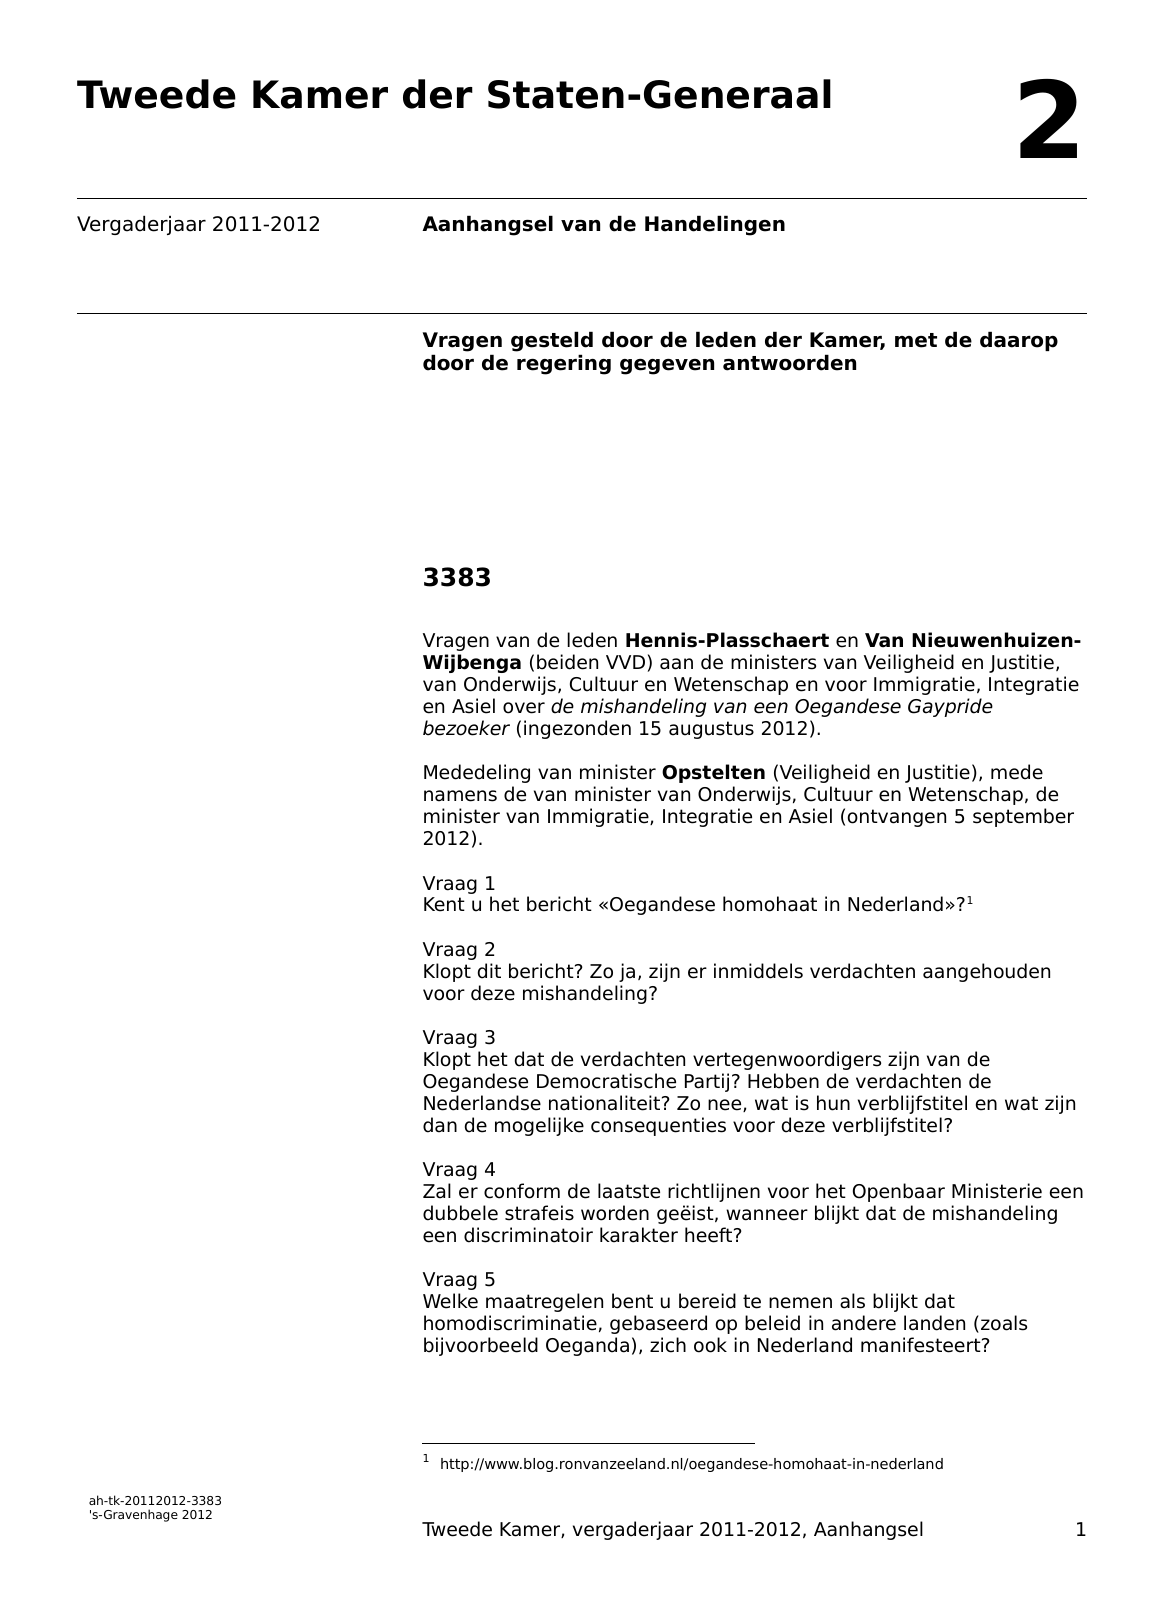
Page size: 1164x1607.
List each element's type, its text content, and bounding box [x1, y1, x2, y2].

table_header 2 [886, 59, 1087, 198]
text 3383 [422, 563, 1087, 592]
table_cell Aanhangsel van de Handelingen [422, 199, 1087, 313]
text Vraag 2 [422, 938, 1087, 961]
text ah-tk-20112012-3383 [88, 1494, 323, 1508]
table_cell [77, 314, 422, 375]
text Vraag 3 [422, 1027, 1087, 1049]
text Vraag 4 [422, 1159, 1087, 1181]
text Vragen van de leden Hennis-Plasschaert en Van Nieuwenhuizen-Wijbenga (beiden VVD) aan de ministers van Veiligheid en Justitie, van Onderwijs, Cultuur en Wetenschap en voor Immigratie, Integratie en Asiel over de mishandeling van een Oegandese Gaypride bezoeker (ingezonden 15 augustus 2012). [422, 630, 1087, 740]
text Klopt het dat de verdachten vertegenwoordigers zijn van de Oegandese Democratische Partij? Hebben de verdachten de Nederlandse nationaliteit? Zo nee, wat is hun verblijfstitel en wat zijn dan de mogelijke consequenties voor deze verblijfstitel? [422, 1049, 1087, 1137]
text Vraag 1 [422, 872, 1087, 894]
text Welke maatregelen bent u bereid te nemen als blijkt dat homodiscriminatie, gebaseerd op beleid in andere landen (zoals bijvoorbeeld Oeganda), zich ook in Nederland manifesteert? [422, 1291, 1087, 1357]
text Kent u het bericht «Oegandese homohaat in Nederland»? [422, 894, 1087, 916]
text http://www.blog.ronvanzeeland.nl/oegandese-homohaat-in-nederland [422, 1452, 1087, 1474]
text Zal er conform de laatste richtlijnen voor het Openbaar Ministerie een dubbele strafeis worden geëist, wanneer blijkt dat de mishandeling een discriminatoir karakter heeft? [422, 1181, 1087, 1247]
text Vraag 5 [422, 1269, 1087, 1291]
table_cell Vragen gesteld door de leden der Kamer, met de daarop door de regering gegeven antwoorden [422, 314, 1087, 375]
text Mededeling van minister Opstelten (Veiligheid en Justitie), mede namens de van minister van Onderwijs, Cultuur en Wetenschap, de minister van Immigratie, Integratie en Asiel (ontvangen 5 september 2012). [422, 762, 1087, 850]
table_cell Vergaderjaar 2011-2012 [77, 199, 422, 313]
table_header Tweede Kamer der Staten-Generaal [77, 59, 886, 198]
text 's-Gravenhage 2012 [88, 1508, 323, 1522]
text Klopt dit bericht? Zo ja, zijn er inmiddels verdachten aangehouden voor deze mishandeling? [422, 961, 1087, 1004]
